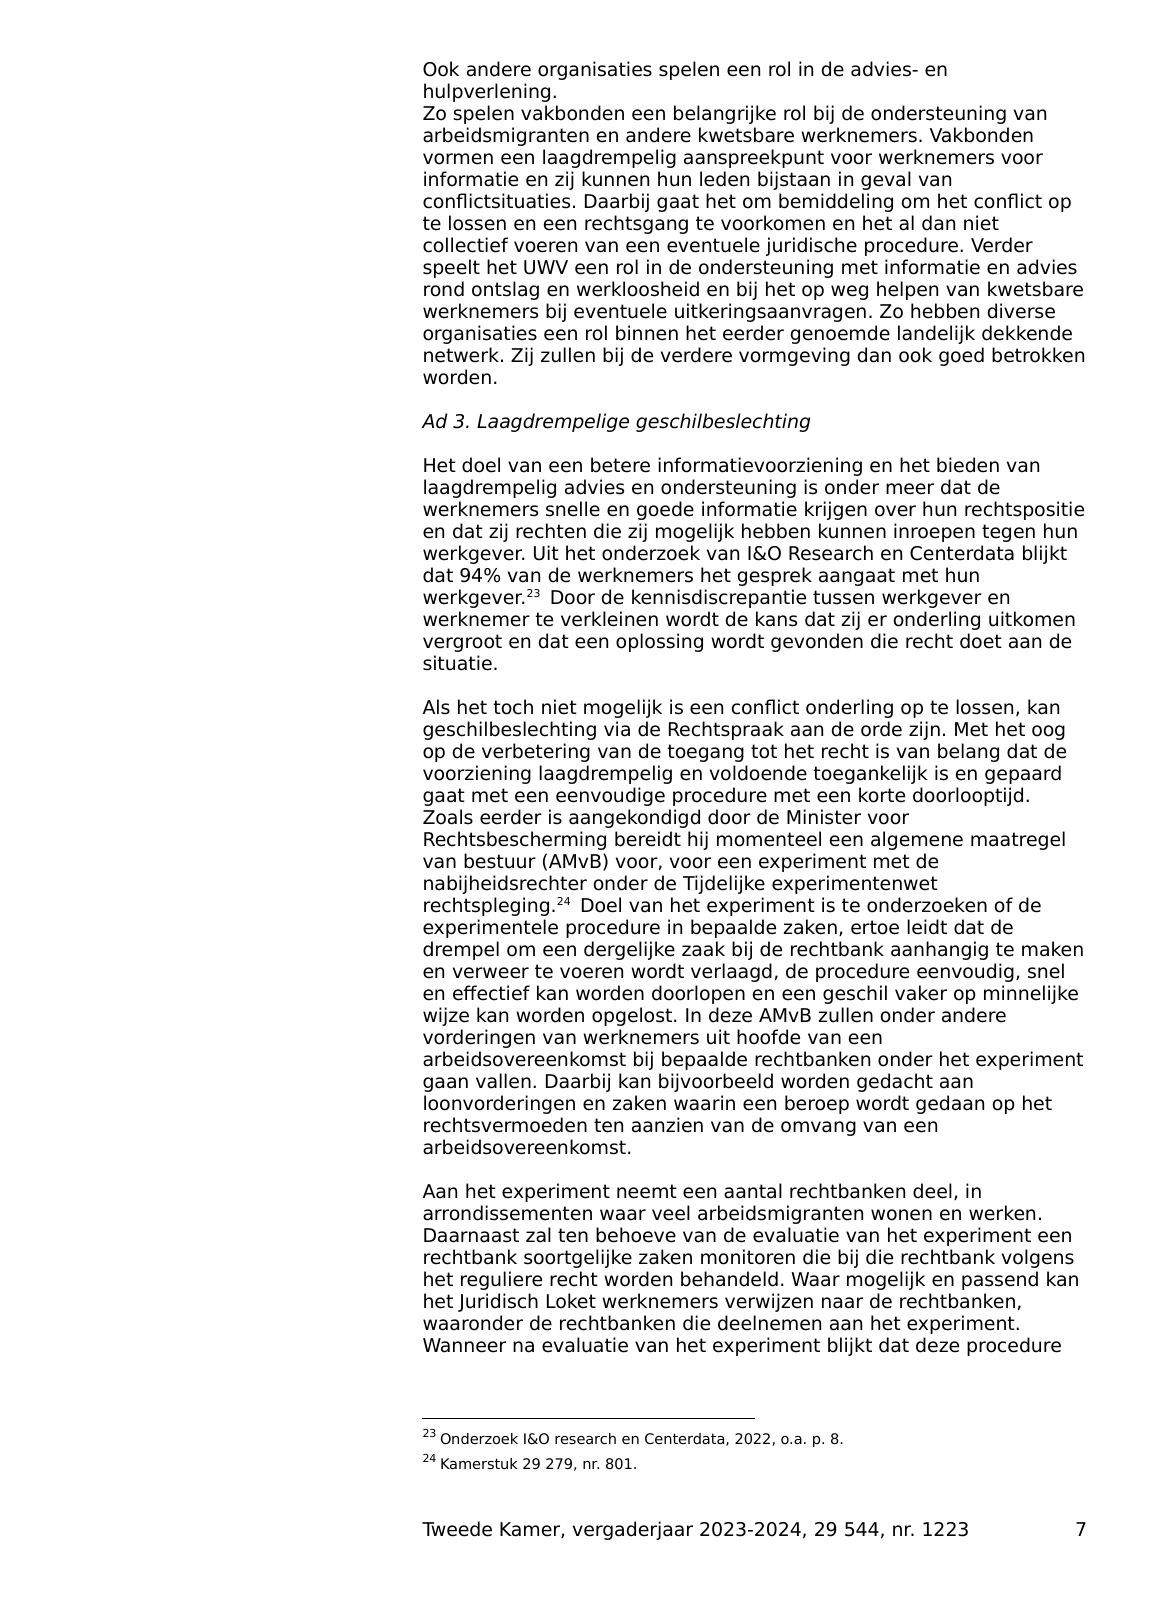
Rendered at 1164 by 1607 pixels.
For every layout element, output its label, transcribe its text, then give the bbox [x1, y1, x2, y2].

text Aan het experiment neemt een aantal rechtbanken deel, in arrondissementen waar veel arbeidsmigranten wonen en werken. Daarnaast zal ten behoeve van de evaluatie van het experiment een rechtbank soortgelijke zaken monitoren die bij die rechtbank volgens het reguliere recht worden behandeld. Waar mogelijk en passend kan het Juridisch Loket werknemers verwijzen naar de rechtbanken, waaronder de rechtbanken die deelnemen aan het experiment. Wanneer na evaluatie van het experiment blijkt dat deze procedure [422, 1181, 1087, 1357]
text Als het toch niet mogelijk is een conflict onderling op te lossen, kan geschilbeslechting via de Rechtspraak aan de orde zijn. Met het oog op de verbetering van de toegang tot het recht is van belang dat de voorziening laagdrempelig en voldoende toegankelijk is en gepaard gaat met een eenvoudige procedure met een korte doorlooptijd. Zoals eerder is aangekondigd door de Minister voor Rechtsbescherming bereidt hij momenteel een algemene maatregel van bestuur (AMvB) voor, voor een experiment met de nabijheidsrechter onder de Tijdelijke experimentenwet rechtspleging. Doel van het experiment is te onderzoeken of de experimentele procedure in bepaalde zaken, ertoe leidt dat de drempel om een dergelijke zaak bij de rechtbank aanhangig te maken en verweer te voeren wordt verlaagd, de procedure eenvoudig, snel en effectief kan worden doorlopen en een geschil vaker op minnelijke wijze kan worden opgelost. In deze AMvB zullen onder andere vorderingen van werknemers uit hoofde van een arbeidsovereenkomst bij bepaalde rechtbanken onder het experiment gaan vallen. Daarbij kan bijvoorbeeld worden gedacht aan loonvorderingen en zaken waarin een beroep wordt gedaan op het rechtsvermoeden ten aanzien van de omvang van een arbeidsovereenkomst. [422, 697, 1087, 1159]
text Zo spelen vakbonden een belangrijke rol bij de ondersteuning van arbeidsmigranten en andere kwetsbare werknemers. Vakbonden vormen een laagdrempelig aanspreekpunt voor werknemers voor informatie en zij kunnen hun leden bijstaan in geval van conflictsituaties. Daarbij gaat het om bemiddeling om het conflict op te lossen en een rechtsgang te voorkomen en het al dan niet collectief voeren van een eventuele juridische procedure. Verder speelt het UWV een rol in de ondersteuning met informatie en advies rond ontslag en werkloosheid en bij het op weg helpen van kwetsbare werknemers bij eventuele uitkeringsaanvragen. Zo hebben diverse organisaties een rol binnen het eerder genoemde landelijk dekkende netwerk. Zij zullen bij de verdere vormgeving dan ook goed betrokken worden. [422, 103, 1087, 389]
text Kamerstuk 29 279, nr. 801. [422, 1452, 1087, 1474]
text Ook andere organisaties spelen een rol in de advies- en hulpverlening. [422, 59, 1087, 103]
text Onderzoek I&O research en Centerdata, 2022, o.a. p. 8. [422, 1427, 1087, 1449]
subtitle Ad 3. Laagdrempelige geschilbeslechting [422, 411, 1087, 433]
text Het doel van een betere informatievoorziening en het bieden van laagdrempelig advies en ondersteuning is onder meer dat de werknemers snelle en goede informatie krijgen over hun rechtspositie en dat zij rechten die zij mogelijk hebben kunnen inroepen tegen hun werkgever. Uit het onderzoek van I&O Research en Centerdata blijkt dat 94% van de werknemers het gesprek aangaat met hun werkgever. Door de kennisdiscrepantie tussen werkgever en werknemer te verkleinen wordt de kans dat zij er onderling uitkomen vergroot en dat een oplossing wordt gevonden die recht doet aan de situatie. [422, 455, 1087, 675]
